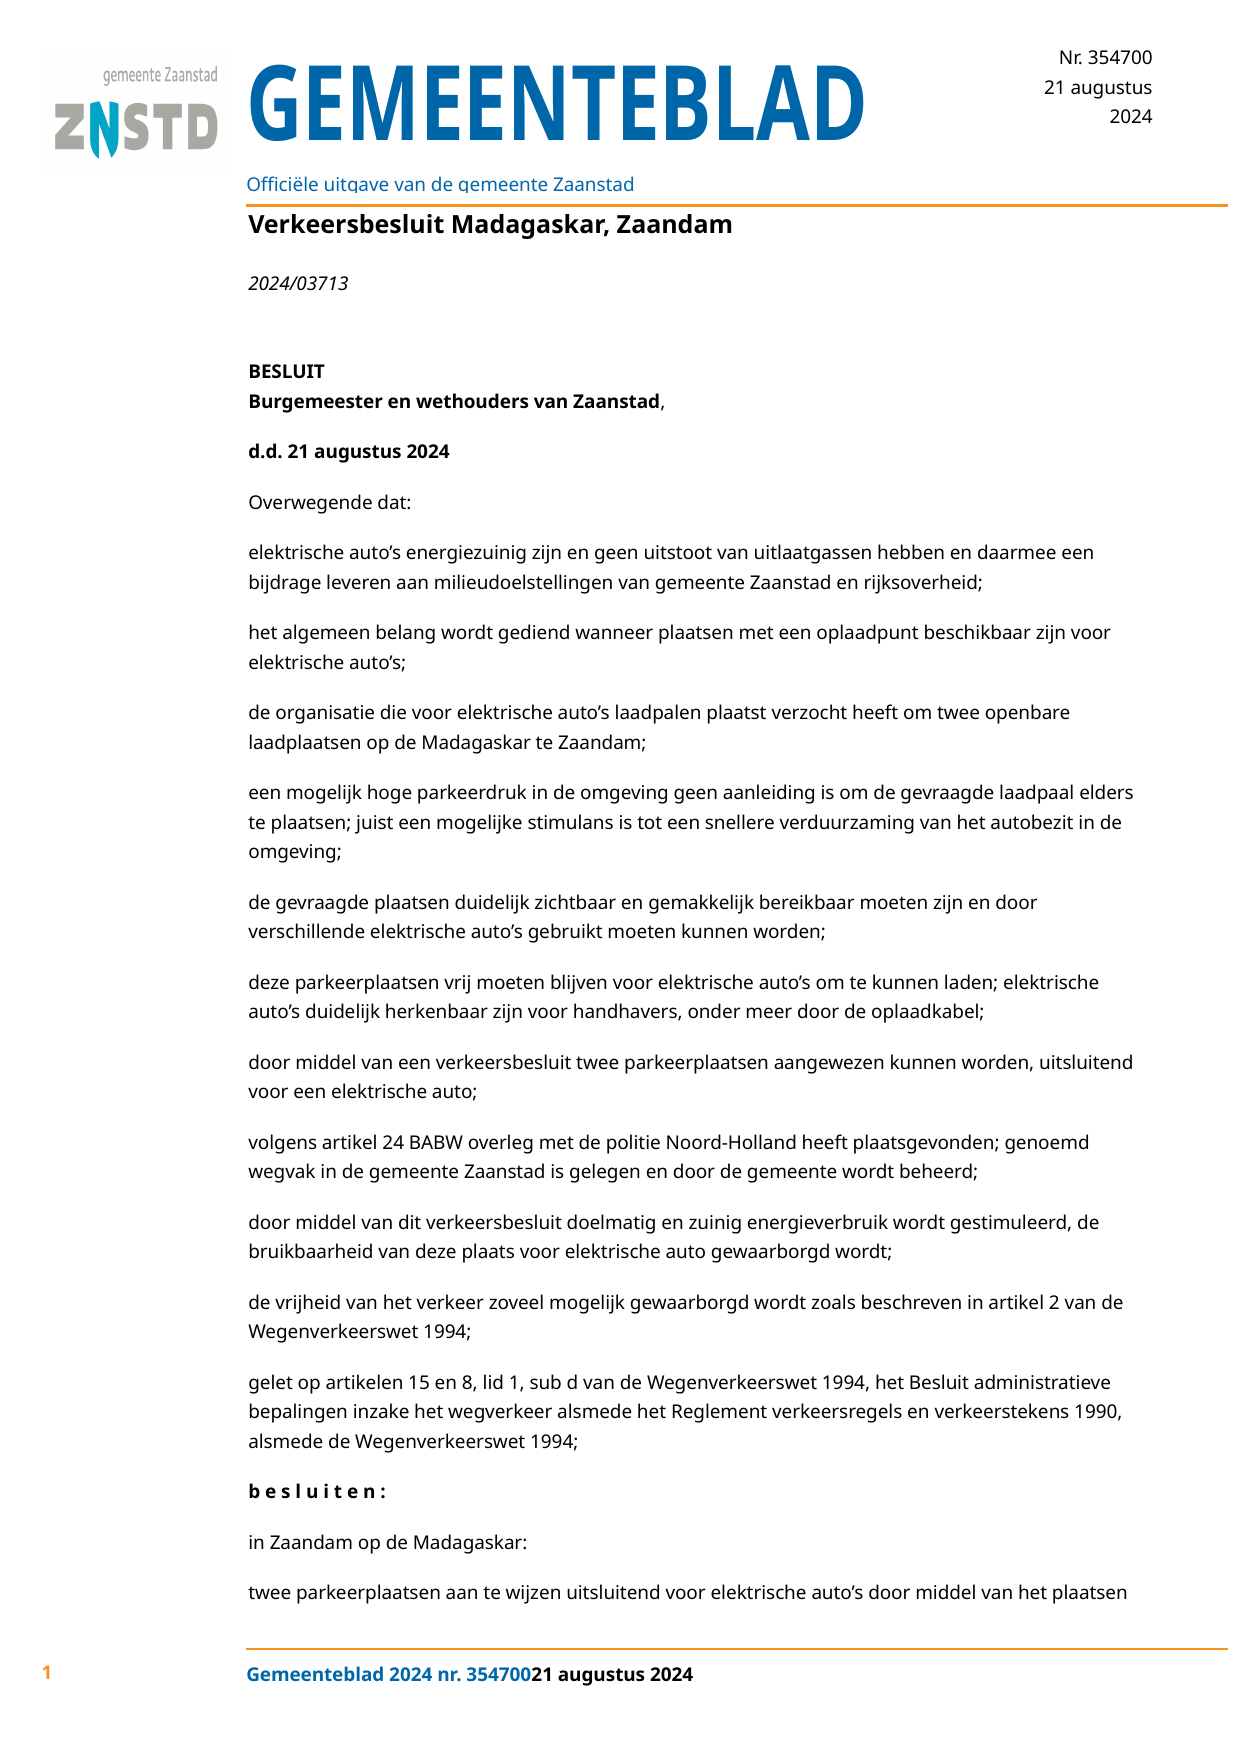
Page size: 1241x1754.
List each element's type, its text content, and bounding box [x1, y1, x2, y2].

text d.d. 21 augustus 2024 [248, 439, 1152, 464]
text elektrische auto’s energiezuinig zijn en geen uitstoot van uitlaatgassen hebben en daarmee een bijdrage leveren aan milieudoelstellingen van gemeente Zaanstad en rijksoverheid; [248, 539, 1152, 595]
text Verkeersbesluit Madagaskar, Zaandam [248, 207, 1152, 241]
text het algemeen belang wordt gediend wanneer plaatsen met een oplaadpunt beschikbaar zijn voor elektrische auto’s; [248, 619, 1152, 675]
text door middel van een verkeersbesluit twee parkeerplaatsen aangewezen kunnen worden, uitsluitend voor een elektrische auto; [248, 1049, 1152, 1104]
text Overwegende dat: [248, 489, 1152, 515]
text door middel van dit verkeersbesluit doelmatig en zuinig energieverbruik wordt gestimuleerd, de bruikbaarheid van deze plaats voor elektrische auto gewaarborgd wordt; [248, 1209, 1152, 1264]
text deze parkeerplaatsen vrij moeten blijven voor elektrische auto’s om te kunnen laden; elektrische auto’s duidelijk herkenbaar zijn voor handhavers, onder meer door de oplaadkabel; [248, 969, 1152, 1024]
text 2024/03713 [248, 270, 1152, 296]
text de vrijheid van het verkeer zoveel mogelijk gewaarborgd wordt zoals beschreven in artikel 2 van de Wegenverkeerswet 1994; [248, 1289, 1152, 1344]
text de gevraagde plaatsen duidelijk zichtbaar en gemakkelijk bereikbaar moeten zijn en door verschillende elektrische auto’s gebruikt moeten kunnen worden; [248, 889, 1152, 944]
text de organisatie die voor elektrische auto’s laadpalen plaatst verzocht heeft om twee openbare laadplaatsen op de Madagaskar te Zaandam; [248, 699, 1152, 755]
text Burgemeester en wethouders van Zaanstad, [248, 388, 1152, 414]
text twee parkeerplaatsen aan te wijzen uitsluitend voor elektrische auto’s door middel van het plaatsen [248, 1579, 1152, 1605]
picture [41, 47, 231, 172]
text gelet op artikelen 15 en 8, lid 1, sub d van de Wegenverkeerswet 1994, het Besluit administratieve bepalingen inzake het wegverkeer alsmede het Reglement verkeersregels en verkeerstekens 1990, alsmede de Wegenverkeerswet 1994; [248, 1369, 1152, 1454]
text BESLUIT [248, 359, 1152, 384]
text volgens artikel 24 BABW overleg met de politie Noord-Holland heeft plaatsgevonden; genoemd wegvak in de gemeente Zaanstad is gelegen en door de gemeente wordt beheerd; [248, 1129, 1152, 1184]
text een mogelijk hoge parkeerdruk in de omgeving geen aanleiding is om de gevraagde laadpaal elders te plaatsen; juist een mogelijke stimulans is tot een snellere verduurzaming van het autobezit in de omgeving; [248, 779, 1152, 864]
text b e s l u i t e n : [248, 1479, 1152, 1504]
text in Zaandam op de Madagaskar: [248, 1529, 1152, 1555]
